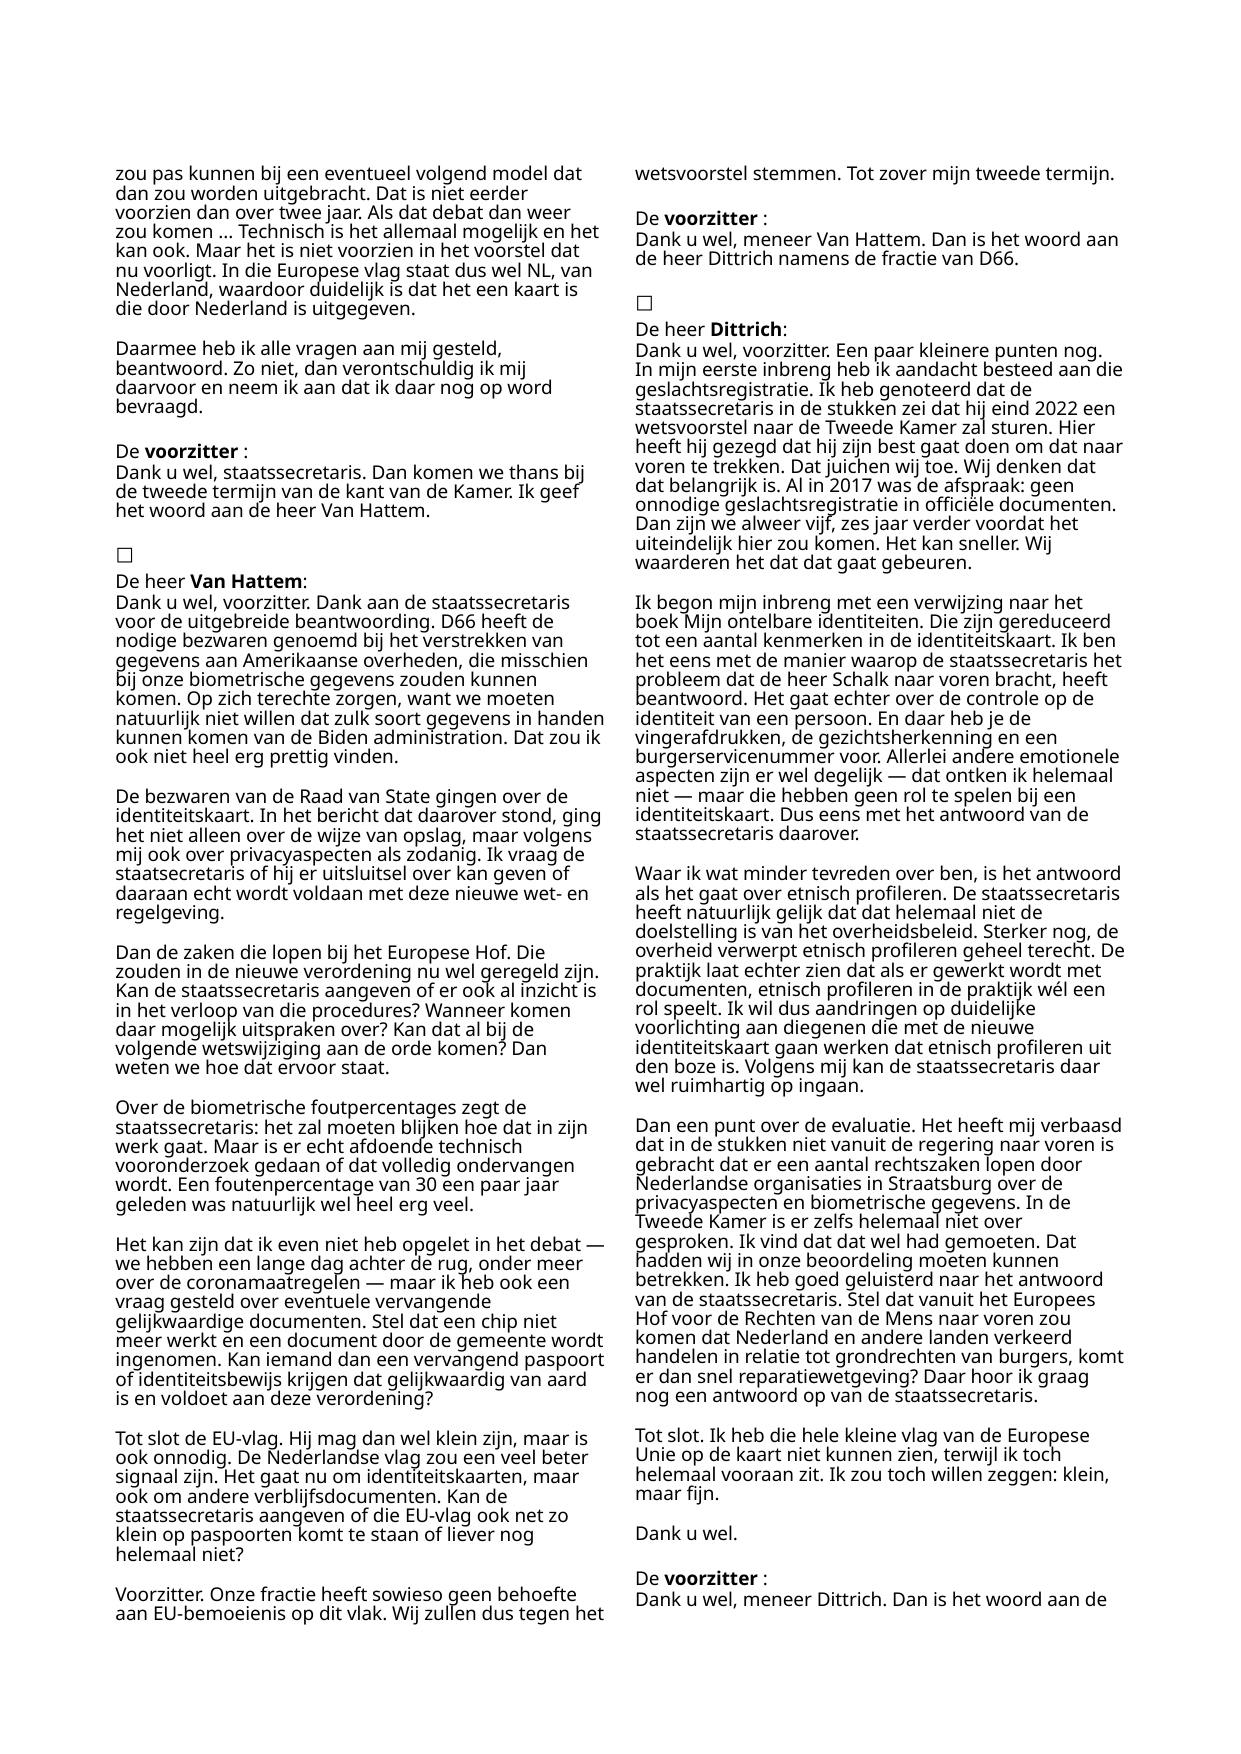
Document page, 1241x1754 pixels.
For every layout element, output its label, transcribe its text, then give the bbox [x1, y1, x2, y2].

text Dank u wel, voorzitter. Dank aan de staatssecretaris voor de uitgebreide beantwoording. D66 heeft de nodige bezwaren genoemd bij het verstrekken van gegevens aan Amerikaanse overheden, die misschien bij onze biometrische gegevens zouden kunnen komen. Op zich terechte zorgen, want we moeten natuurlijk niet willen dat zulk soort gegevens in handen kunnen komen van de Biden administration. Dat zou ik ook niet heel erg prettig vinden. [115, 594, 605, 767]
text Dank u wel, voorzitter. Een paar kleinere punten nog. In mijn eerste inbreng heb ik aandacht besteed aan die geslachtsregistratie. Ik heb genoteerd dat de staatssecretaris in de stukken zei dat hij eind 2022 een wetsvoorstel naar de Tweede Kamer zal sturen. Hier heeft hij gezegd dat hij zijn best gaat doen om dat naar voren te trekken. Dat juichen wij toe. Wij denken dat dat belangrijk is. Al in 2017 was de afspraak: geen onnodige geslachtsregistratie in officiële documenten. Dan zijn we alweer vijf, zes jaar verder voordat het uiteindelijk hier zou komen. Het kan sneller. Wij waarderen het dat dat gaat gebeuren. [635, 342, 1125, 573]
text De voorzitter : [635, 205, 1125, 231]
text Dank u wel. [635, 1525, 1125, 1544]
text zou pas kunnen bij een eventueel volgend model dat dan zou worden uitgebracht. Dat is niet eerder voorzien dan over twee jaar. Als dat debat dan weer zou komen ... Technisch is het allemaal mogelijk en het kan ook. Maar het is niet voorzien in het voorstel dat nu voorligt. In die Europese vlag staat dus wel NL, van Nederland, waardoor duidelijk is dat het een kaart is die door Nederland is uitgegeven. [115, 165, 605, 319]
text Ik begon mijn inbreng met een verwijzing naar het boek Mijn ontelbare identiteiten. Die zijn gereduceerd tot een aantal kenmerken in de identiteitskaart. Ik ben het eens met de manier waarop de staatssecretaris het probleem dat de heer Schalk naar voren bracht, heeft beantwoord. Het gaat echter over de controle op de identiteit van een persoon. En daar heb je de vingerafdrukken, de gezichtsherkenning en een burgerservicenummer voor. Allerlei andere emotionele aspecten zijn er wel degelijk — dat ontken ik helemaal niet — maar die hebben geen rol te spelen bij een identiteitskaart. Dus eens met het antwoord van de staatssecretaris daarover. [635, 594, 1125, 844]
text Tot slot de EU-vlag. Hij mag dan wel klein zijn, maar is ook onnodig. De Nederlandse vlag zou een veel beter signaal zijn. Het gaat nu om identiteitskaarten, maar ook om andere verblijfsdocumenten. Kan de staatssecretaris aangeven of die EU-vlag ook net zo klein op paspoorten komt te staan of liever nog helemaal niet? [115, 1430, 605, 1565]
text De heer Dittrich: [635, 316, 1125, 342]
text Waar ik wat minder tevreden over ben, is het antwoord als het gaat over etnisch profileren. De staatssecretaris heeft natuurlijk gelijk dat dat helemaal niet de doelstelling is van het overheidsbeleid. Sterker nog, de overheid verwerpt etnisch profileren geheel terecht. De praktijk laat echter zien dat als er gewerkt wordt met documenten, etnisch profileren in de praktijk wél een rol speelt. Ik wil dus aandringen op duidelijke voorlichting aan diegenen die met de nieuwe identiteitskaart gaan werken dat etnisch profileren uit den boze is. Volgens mij kan de staatssecretaris daar wel ruimhartig op ingaan. [635, 865, 1125, 1096]
text Daarmee heb ik alle vragen aan mij gesteld, beantwoord. Zo niet, dan verontschuldig ik mij daarvoor en neem ik aan dat ik daar nog op word bevraagd. [115, 340, 605, 417]
text ⬜ [115, 542, 605, 568]
text De heer Van Hattem: [115, 568, 605, 594]
text wetsvoorstel stemmen. Tot zover mijn tweede termijn. [635, 165, 1125, 184]
text Dank u wel, meneer Van Hattem. Dan is het woord aan de heer Dittrich namens de fractie van D66. [635, 231, 1125, 270]
text Het kan zijn dat ik even niet heb opgelet in het debat — we hebben een lange dag achter de rug, onder meer over de coronamaatregelen — maar ik heb ook een vraag gesteld over eventuele vervangende gelijkwaardige documenten. Stel dat een chip niet meer werkt en een document door de gemeente wordt ingenomen. Kan iemand dan een vervangend paspoort of identiteitsbewijs krijgen dat gelijkwaardig van aard is en voldoet aan deze verordening? [115, 1236, 605, 1409]
text Dan een punt over de evaluatie. Het heeft mij verbaasd dat in de stukken niet vanuit de regering naar voren is gebracht dat er een aantal rechtszaken lopen door Nederlandse organisaties in Straatsburg over de privacyaspecten en biometrische gegevens. In de Tweede Kamer is er zelfs helemaal niet over gesproken. Ik vind dat dat wel had gemoeten. Dat hadden wij in onze beoordeling moeten kunnen betrekken. Ik heb goed geluisterd naar het antwoord van de staatssecretaris. Stel dat vanuit het Europees Hof voor de Rechten van de Mens naar voren zou komen dat Nederland en andere landen verkeerd handelen in relatie tot grondrechten van burgers, komt er dan snel reparatiewetgeving? Daar hoor ik graag nog een antwoord op van de staatssecretaris. [635, 1117, 1125, 1406]
text Dank u wel, staatssecretaris. Dan komen we thans bij de tweede termijn van de kant van de Kamer. Ik geef het woord aan de heer Van Hattem. [115, 464, 605, 522]
text ⬜ [635, 291, 1125, 316]
text Dan de zaken die lopen bij het Europese Hof. Die zouden in de nieuwe verordening nu wel geregeld zijn. Kan de staatssecretaris aangeven of er ook al inzicht is in het verloop van die procedures? Wanneer komen daar mogelijk uitspraken over? Kan dat al bij de volgende wetswijziging aan de orde komen? Dan weten we hoe dat ervoor staat. [115, 944, 605, 1079]
text Tot slot. Ik heb die hele kleine vlag van de Europese Unie op de kaart niet kunnen zien, terwijl ik toch helemaal vooraan zit. Ik zou toch willen zeggen: klein, maar fijn. [635, 1427, 1125, 1504]
text Voorzitter. Onze fractie heeft sowieso geen behoefte aan EU-bemoeienis op dit vlak. Wij zullen dus tegen het [115, 1586, 605, 1624]
text De voorzitter : [635, 1565, 1125, 1591]
text Over de biometrische foutpercentages zegt de staatssecretaris: het zal moeten blijken hoe dat in zijn werk gaat. Maar is er echt afdoende technisch vooronderzoek gedaan of dat volledig ondervangen wordt. Een foutenpercentage van 30 een paar jaar geleden was natuurlijk wel heel erg veel. [115, 1099, 605, 1215]
text Dank u wel, meneer Dittrich. Dan is het woord aan de [635, 1591, 1125, 1610]
text De voorzitter : [115, 438, 605, 464]
text De bezwaren van de Raad van State gingen over de identiteitskaart. In het bericht dat daarover stond, ging het niet alleen over de wijze van opslag, maar volgens mij ook over privacyaspecten als zodanig. Ik vraag de staatsecretaris of hij er uitsluitsel over kan geven of daaraan echt wordt voldaan met deze nieuwe wet- en regelgeving. [115, 788, 605, 923]
